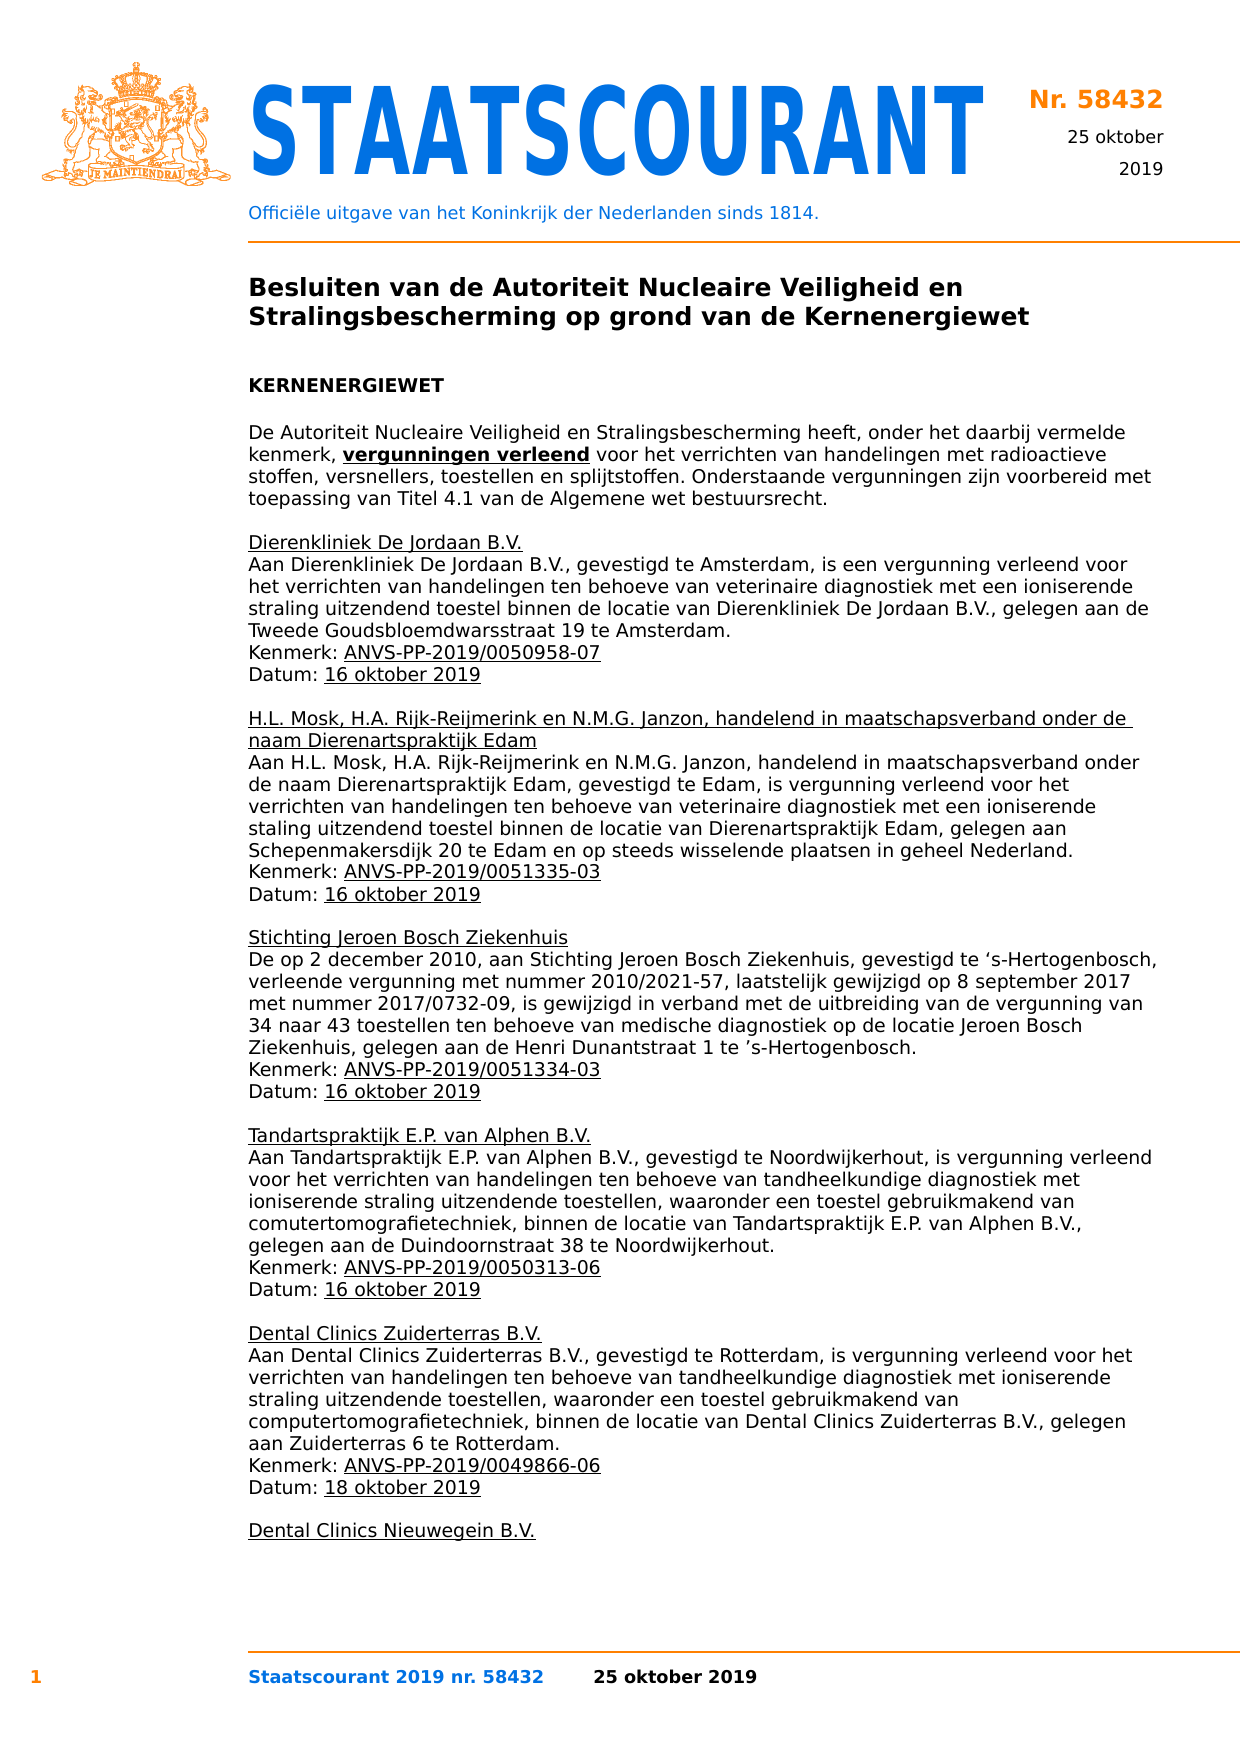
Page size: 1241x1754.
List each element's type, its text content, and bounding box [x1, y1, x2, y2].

text Dierenkliniek De Jordaan B.V. [248, 532, 1163, 554]
table_header STAATSCOURANT [248, 62, 998, 203]
text Aan Dental Clinics Zuiderterras B.V., gevestigd te Rotterdam, is vergunning verleend voor het verrichten van handelingen ten behoeve van tandheelkundige diagnostiek met ioniserende straling uitzendende toestellen, waaronder een toestel gebruikmakend van computertomografietechniek, binnen de locatie van Dental Clinics Zuiderterras B.V., gelegen aan Zuiderterras 6 te Rotterdam. [248, 1345, 1163, 1454]
text Aan Dierenkliniek De Jordaan B.V., gevestigd te Amsterdam, is een vergunning verleend voor het verrichten van handelingen ten behoeve van veterinaire diagnostiek met een ioniserende straling uitzendend toestel binnen de locatie van Dierenkliniek De Jordaan B.V., gelegen aan de Tweede Goudsbloemdwarsstraat 19 te Amsterdam. [248, 554, 1163, 642]
text Dental Clinics Nieuwegein B.V. [248, 1520, 1163, 1542]
text Datum: 16 oktober 2019 [248, 1081, 1163, 1103]
table_header Nr. 58432 [998, 62, 1240, 121]
text Datum: 18 oktober 2019 [248, 1477, 1163, 1498]
table_cell 2019 [998, 153, 1240, 203]
subtitle Besluiten van de Autoriteit Nucleaire Veiligheid en Stralingsbescherming op grond van de Kernenergiewet [248, 273, 1163, 331]
text H.L. Mosk, H.A. Rijk-Reijmerink en N.M.G. Janzon, handelend in maatschapsverband onder de naam Dierenartspraktijk Edam [248, 708, 1163, 752]
text Datum: 16 oktober 2019 [248, 883, 1163, 905]
text Stichting Jeroen Bosch Ziekenhuis [248, 927, 1163, 949]
text Aan H.L. Mosk, H.A. Rijk-Reijmerink en N.M.G. Janzon, handelend in maatschapsverband onder de naam Dierenartspraktijk Edam, gevestigd te Edam, is vergunning verleend voor het verrichten van handelingen ten behoeve van veterinaire diagnostiek met een ioniserende staling uitzendend toestel binnen de locatie van Dierenartspraktijk Edam, gelegen aan Schepenmakersdijk 20 te Edam en op steeds wisselende plaatsen in geheel Nederland. [248, 752, 1163, 861]
subtitle KERNENERGIEWET [248, 375, 1163, 397]
table_cell Officiële uitgave van het Koninkrijk der Nederlanden sinds 1814. [248, 203, 1240, 241]
text Kenmerk: ANVS-PP-2019/0051334-03 [248, 1059, 1163, 1081]
text Datum: 16 oktober 2019 [248, 1279, 1163, 1301]
picture [41, 62, 231, 186]
table_cell 25 oktober [998, 121, 1240, 153]
text Kenmerk: ANVS-PP-2019/0049866-06 [248, 1454, 1163, 1477]
text Tandartspraktijk E.P. van Alphen B.V. [248, 1125, 1163, 1147]
table_header [25, 62, 248, 241]
text Kenmerk: ANVS-PP-2019/0050313-06 [248, 1257, 1163, 1279]
text Aan Tandartspraktijk E.P. van Alphen B.V., gevestigd te Noordwijkerhout, is vergunning verleend voor het verrichten van handelingen ten behoeve van tandheelkundige diagnostiek met ioniserende straling uitzendende toestellen, waaronder een toestel gebruikmakend van comutertomografietechniek, binnen de locatie van Tandartspraktijk E.P. van Alphen B.V., gelegen aan de Duindoornstraat 38 te Noordwijkerhout. [248, 1147, 1163, 1257]
text De Autoriteit Nucleaire Veiligheid en Stralingsbescherming heeft, onder het daarbij vermelde kenmerk, vergunningen verleend voor het verrichten van handelingen met radioactieve stoffen, versnellers, toestellen en splijtstoffen. Onderstaande vergunningen zijn voorbereid met toepassing van Titel 4.1 van de Algemene wet bestuursrecht. [248, 422, 1163, 510]
text De op 2 december 2010, aan Stichting Jeroen Bosch Ziekenhuis, gevestigd te ‘s-Hertogenbosch, verleende vergunning met nummer 2010/2021-57, laatstelijk gewijzigd op 8 september 2017 met nummer 2017/0732-09, is gewijzigd in verband met de uitbreiding van de vergunning van 34 naar 43 toestellen ten behoeve van medische diagnostiek op de locatie Jeroen Bosch Ziekenhuis, gelegen aan de Henri Dunantstraat 1 te ’s-Hertogenbosch. [248, 949, 1163, 1059]
text Kenmerk: ANVS-PP-2019/0051335-03 [248, 861, 1163, 883]
text Kenmerk: ANVS-PP-2019/0050958-07 [248, 642, 1163, 664]
text Datum: 16 oktober 2019 [248, 664, 1163, 686]
text Dental Clinics Zuiderterras B.V. [248, 1323, 1163, 1345]
